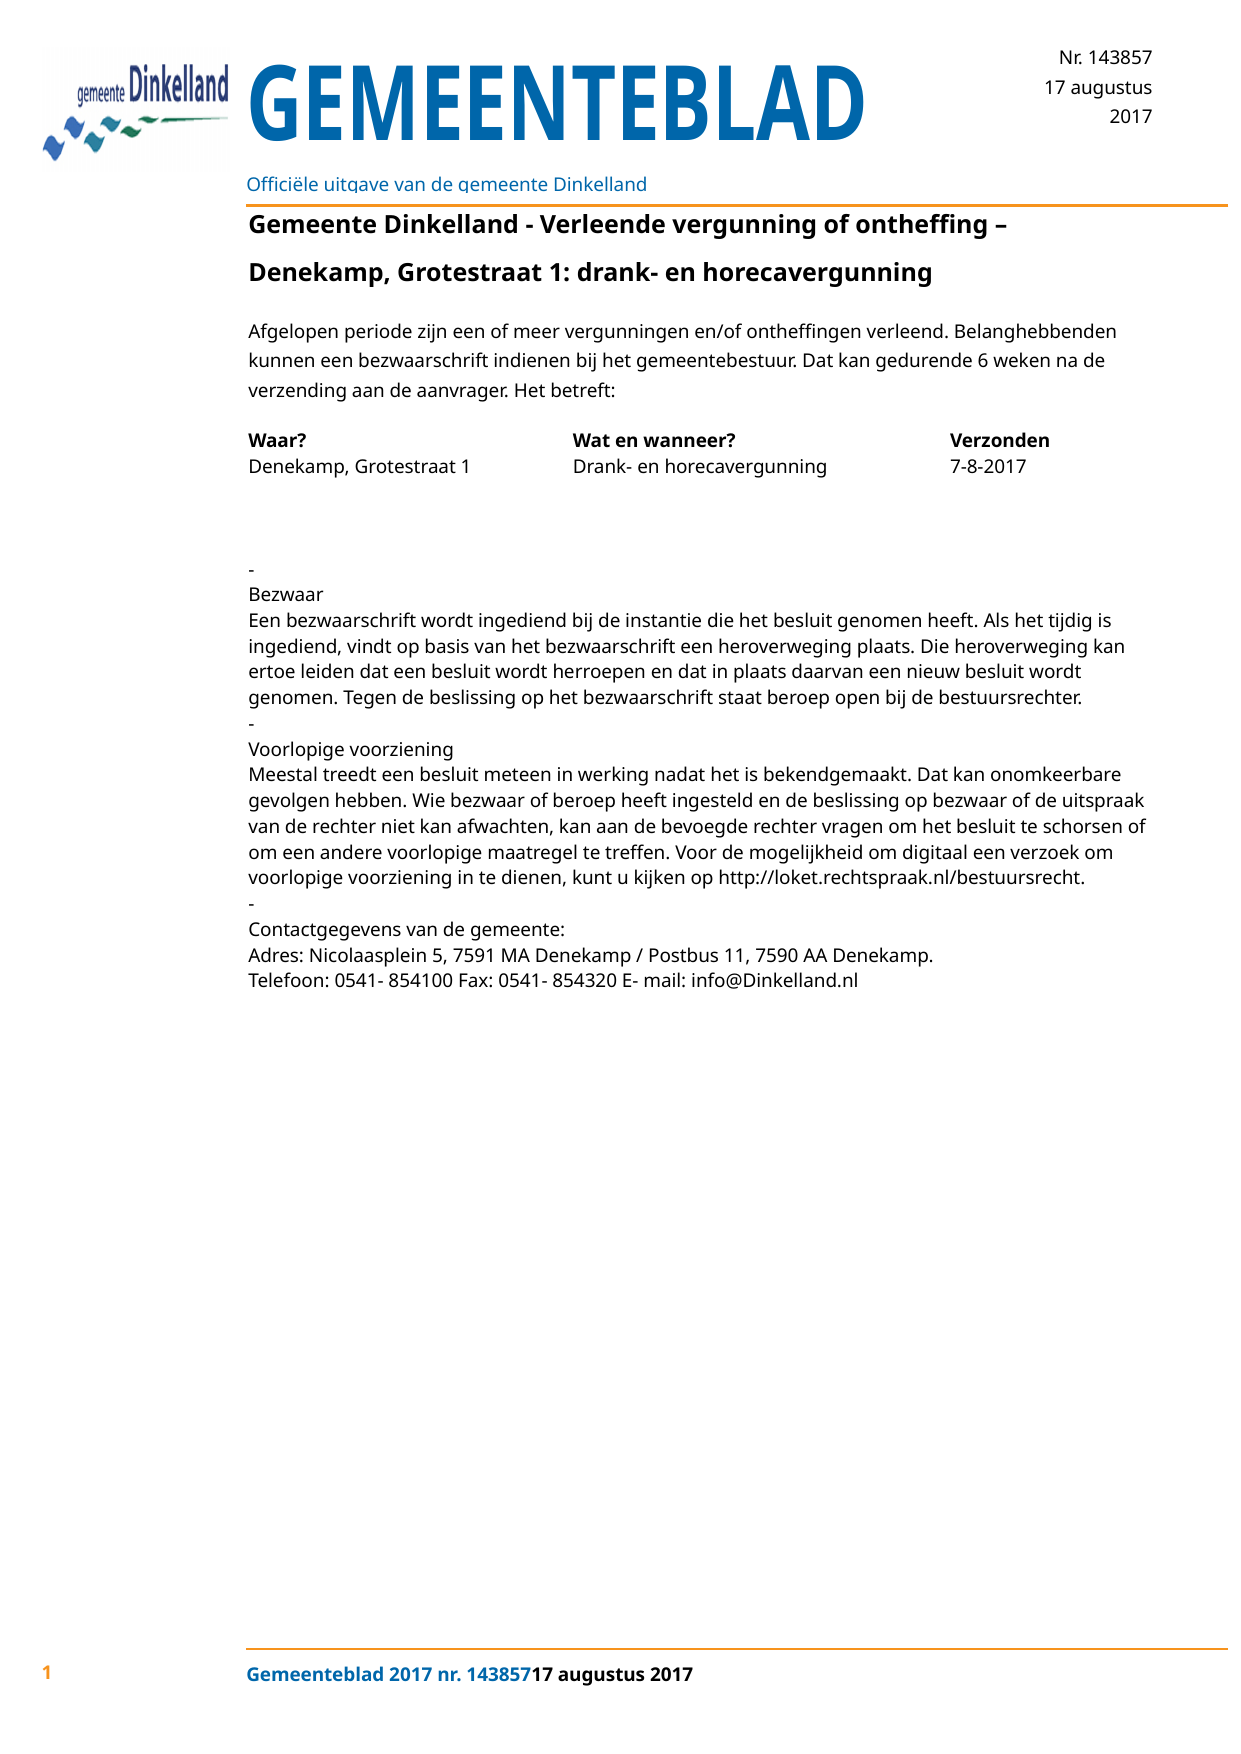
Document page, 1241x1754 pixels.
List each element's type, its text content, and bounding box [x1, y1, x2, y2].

text Afgelopen periode zijn een of meer vergunningen en/of ontheffingen verleend. Belanghebbenden kunnen een bezwaarschrift indienen bij het gemeentebestuur. Dat kan gedurende 6 weken na de verzending aan de aanvrager. Het betreft: [248, 318, 1152, 403]
text Adres: Nicolaasplein 5, 7591 MA Denekamp / Postbus 11, 7590 AA Denekamp. [248, 942, 1152, 967]
text Contactgegevens van de gemeente: [248, 916, 1152, 942]
text Bezwaar [248, 582, 1152, 607]
table_cell Denekamp, Grotestraat 1 [248, 453, 573, 479]
table_header Waar? [248, 428, 573, 453]
table_header Wat en wanneer? [573, 428, 950, 453]
text - [248, 556, 1152, 582]
text - [248, 710, 1152, 736]
table_cell 7-8-2017 [950, 453, 1152, 479]
text Meestal treedt een besluit meteen in werking nadat het is bekendgemaakt. Dat kan onomkeerbare gevolgen hebben. Wie bezwaar of beroep heeft ingesteld en de beslissing op bezwaar of de uitspraak van de rechter niet kan afwachten, kan aan de bevoegde rechter vragen om het besluit te schorsen of om een andere voorlopige maatregel te treffen. Voor de mogelijkheid om digitaal een verzoek om voorlopige voorziening in te dienen, kunt u kijken op http://loket.rechtspraak.nl/bestuursrecht. [248, 762, 1152, 890]
text - [248, 890, 1152, 916]
text Telefoon: 0541- 854100 Fax: 0541- 854320 E- mail: info@Dinkelland.nl [248, 967, 1152, 993]
text Voorlopige voorziening [248, 736, 1152, 762]
table_cell Drank- en horecavergunning [573, 453, 950, 479]
text Een bezwaarschrift wordt ingediend bij de instantie die het besluit genomen heeft. Als het tijdig is ingediend, vindt op basis van het bezwaarschrift een heroverweging plaats. Die heroverweging kan ertoe leiden dat een besluit wordt herroepen en dat in plaats daarvan een nieuw besluit wordt genomen. Tegen de beslissing op het bezwaarschrift staat beroep open bij de bestuursrechter. [248, 607, 1152, 710]
text Gemeente Dinkelland - Verleende vergunning of ontheffing – Denekamp, Grotestraat 1: drank- en horecavergunning [248, 207, 1152, 288]
table_header Verzonden [950, 428, 1152, 453]
picture [41, 47, 231, 172]
